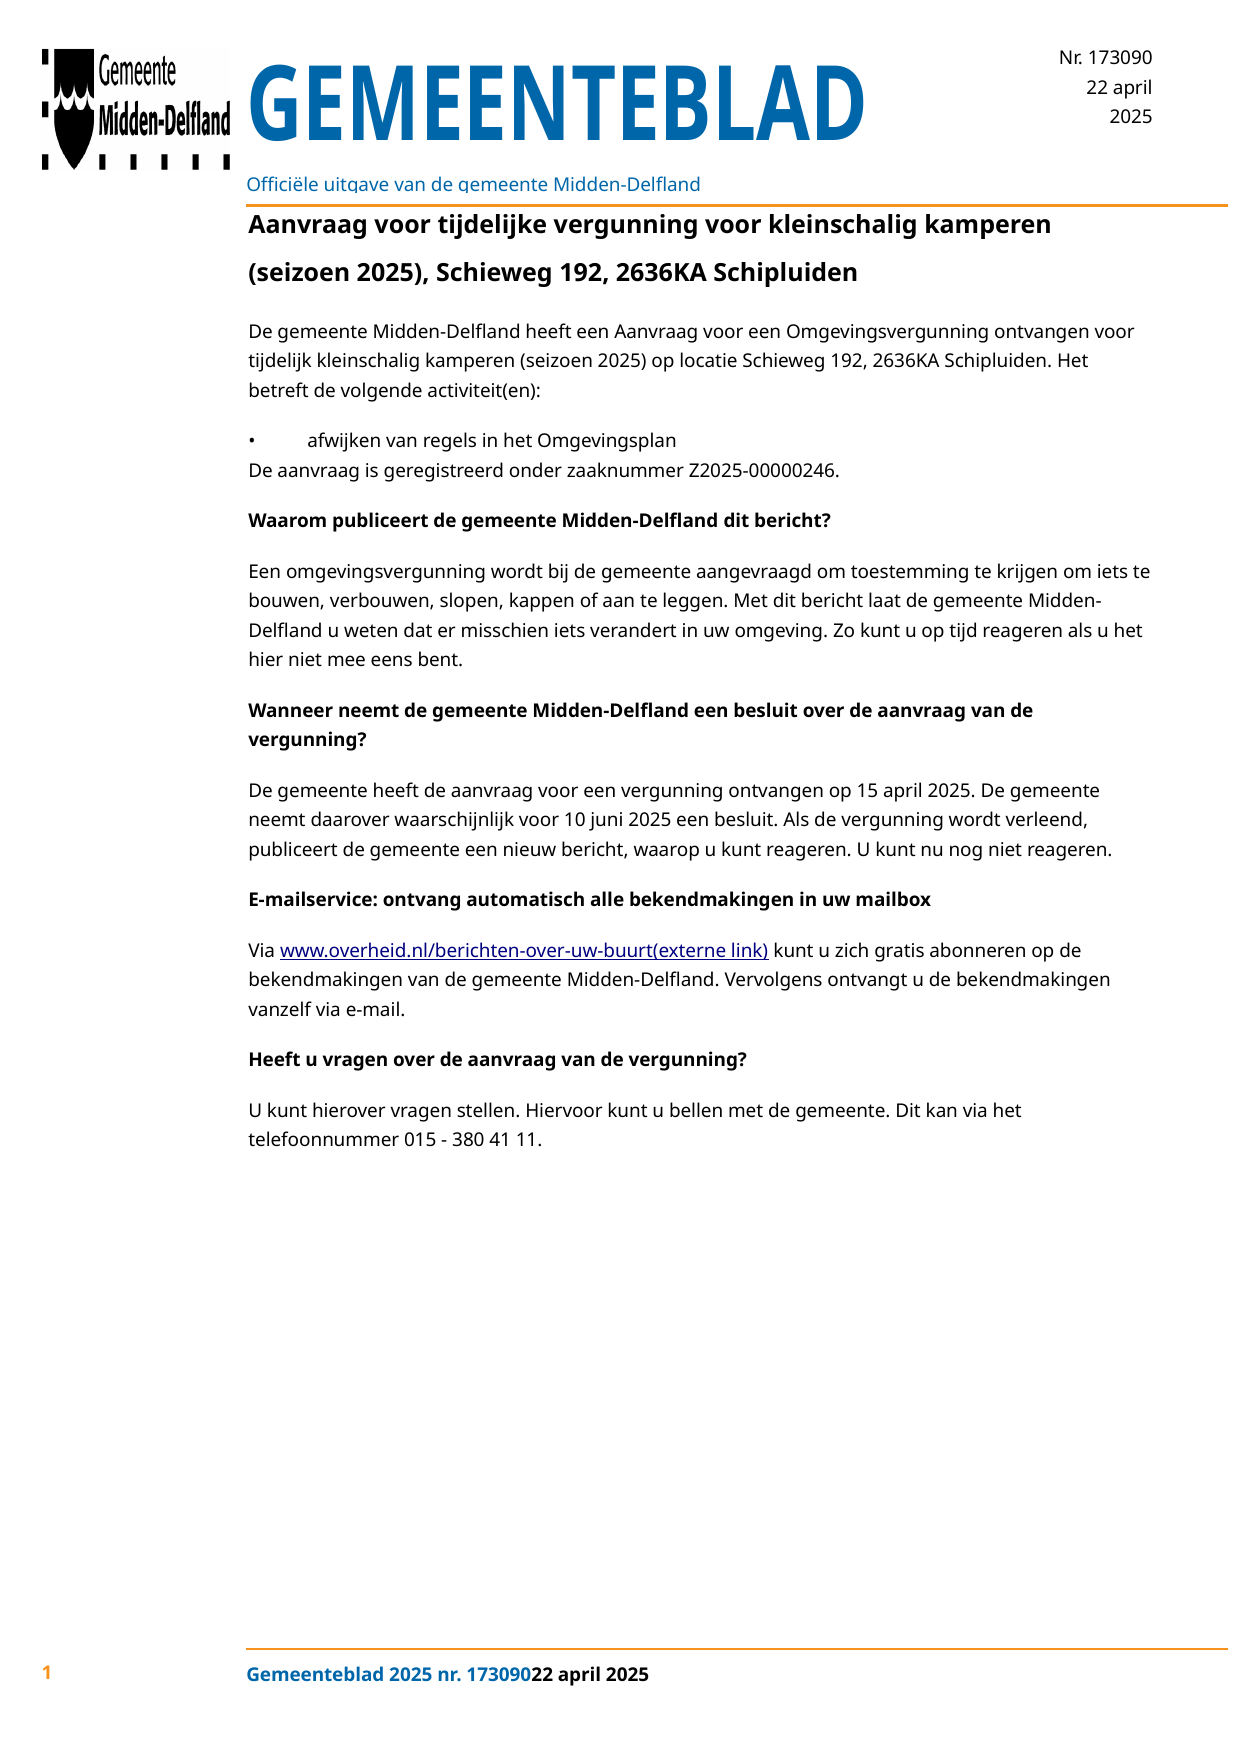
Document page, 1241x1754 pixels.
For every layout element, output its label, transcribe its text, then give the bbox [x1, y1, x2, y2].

text De gemeente Midden-Delfland heeft een Aanvraag voor een Omgevingsvergunning ontvangen voor tijdelijk kleinschalig kamperen (seizoen 2025) op locatie Schieweg 192, 2636KA Schipluiden. Het betreft de volgende activiteit(en): [248, 318, 1152, 403]
text U kunt hierover vragen stellen. Hiervoor kunt u bellen met de gemeente. Dit kan via het telefoonnummer 015 - 380 41 11. [248, 1097, 1152, 1152]
text Een omgevingsvergunning wordt bij de gemeente aangevraagd om toestemming te krijgen om iets te bouwen, verbouwen, slopen, kappen of aan te leggen. Met dit bericht laat de gemeente Midden-Delfland u weten dat er misschien iets verandert in uw omgeving. Zo kunt u op tijd reageren als u het hier niet mee eens bent. [248, 558, 1152, 672]
list afwijken van regels in het Omgevingsplan [248, 427, 1152, 453]
picture [41, 47, 231, 172]
text Via www.overheid.nl/berichten-over-uw-buurt(externe link) kunt u zich gratis abonneren op de bekendmakingen van de gemeente Midden-Delfland. Vervolgens ontvangt u de bekendmakingen vanzelf via e-mail. [248, 937, 1152, 1022]
text E-mailservice: ontvang automatisch alle bekendmakingen in uw mailbox [248, 887, 1152, 912]
text Waarom publiceert de gemeente Midden-Delfland dit bericht? [248, 507, 1152, 533]
text Aanvraag voor tijdelijke vergunning voor kleinschalig kamperen (seizoen 2025), Schieweg 192, 2636KA Schipluiden [248, 207, 1152, 288]
text De gemeente heeft de aanvraag voor een vergunning ontvangen op 15 april 2025. De gemeente neemt daarover waarschijnlijk voor 10 juni 2025 een besluit. Als de vergunning wordt verleend, publiceert de gemeente een nieuw bericht, waarop u kunt reageren. U kunt nu nog niet reageren. [248, 777, 1152, 862]
text De aanvraag is geregistreerd onder zaaknummer Z2025-00000246. [248, 457, 1152, 483]
text Heeft u vragen over de aanvraag van de vergunning? [248, 1047, 1152, 1072]
text Wanneer neemt de gemeente Midden-Delfland een besluit over de aanvraag van de vergunning? [248, 697, 1152, 752]
